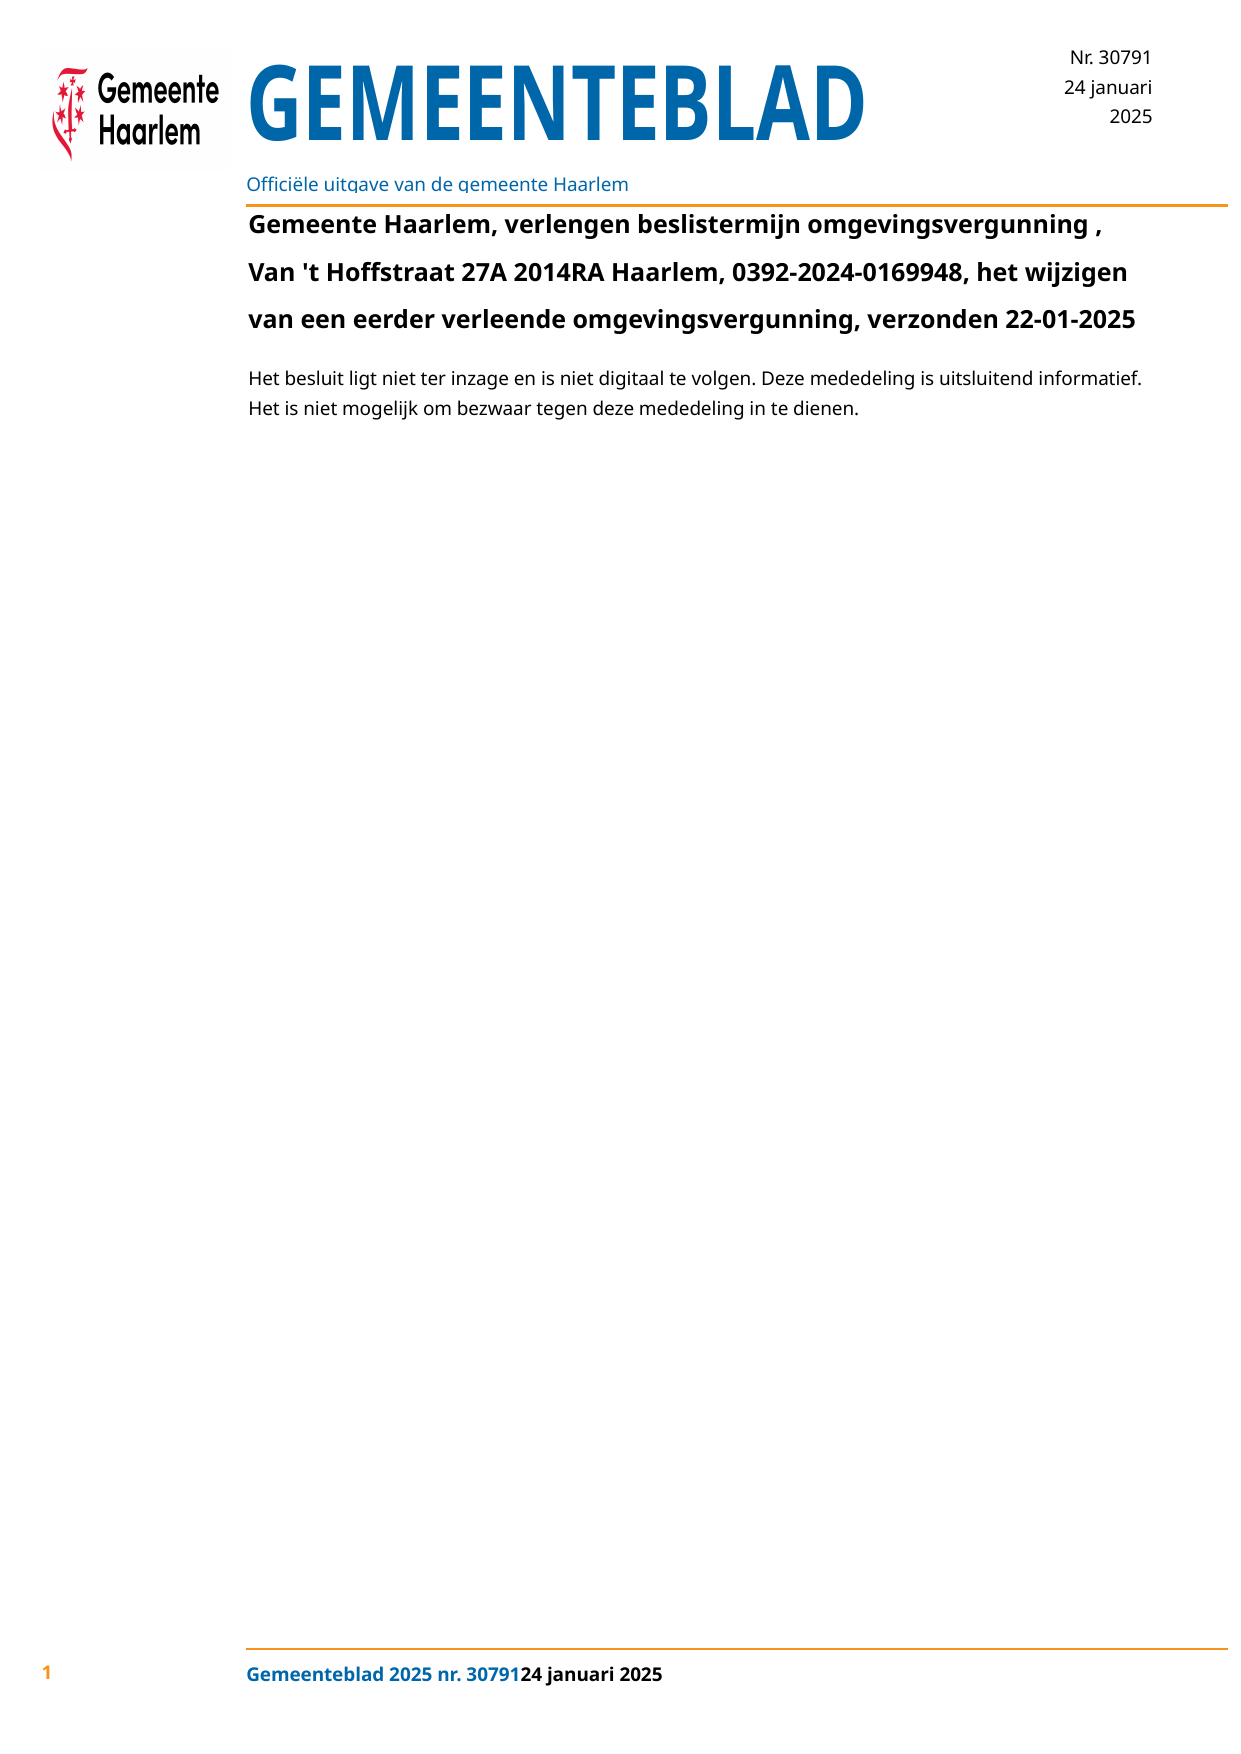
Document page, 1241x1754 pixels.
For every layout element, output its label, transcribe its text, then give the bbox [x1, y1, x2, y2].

text Gemeente Haarlem, verlengen beslistermijn omgevingsvergunning , Van 't Hoffstraat 27A 2014RA Haarlem, 0392-2024-0169948, het wijzigen van een eerder verleende omgevingsvergunning, verzonden 22-01-2025 [248, 207, 1152, 336]
text Het besluit ligt niet ter inzage en is niet digitaal te volgen. Deze mededeling is uitsluitend informatief. Het is niet mogelijk om bezwaar tegen deze mededeling in te dienen. [248, 366, 1152, 421]
picture [41, 47, 231, 172]
